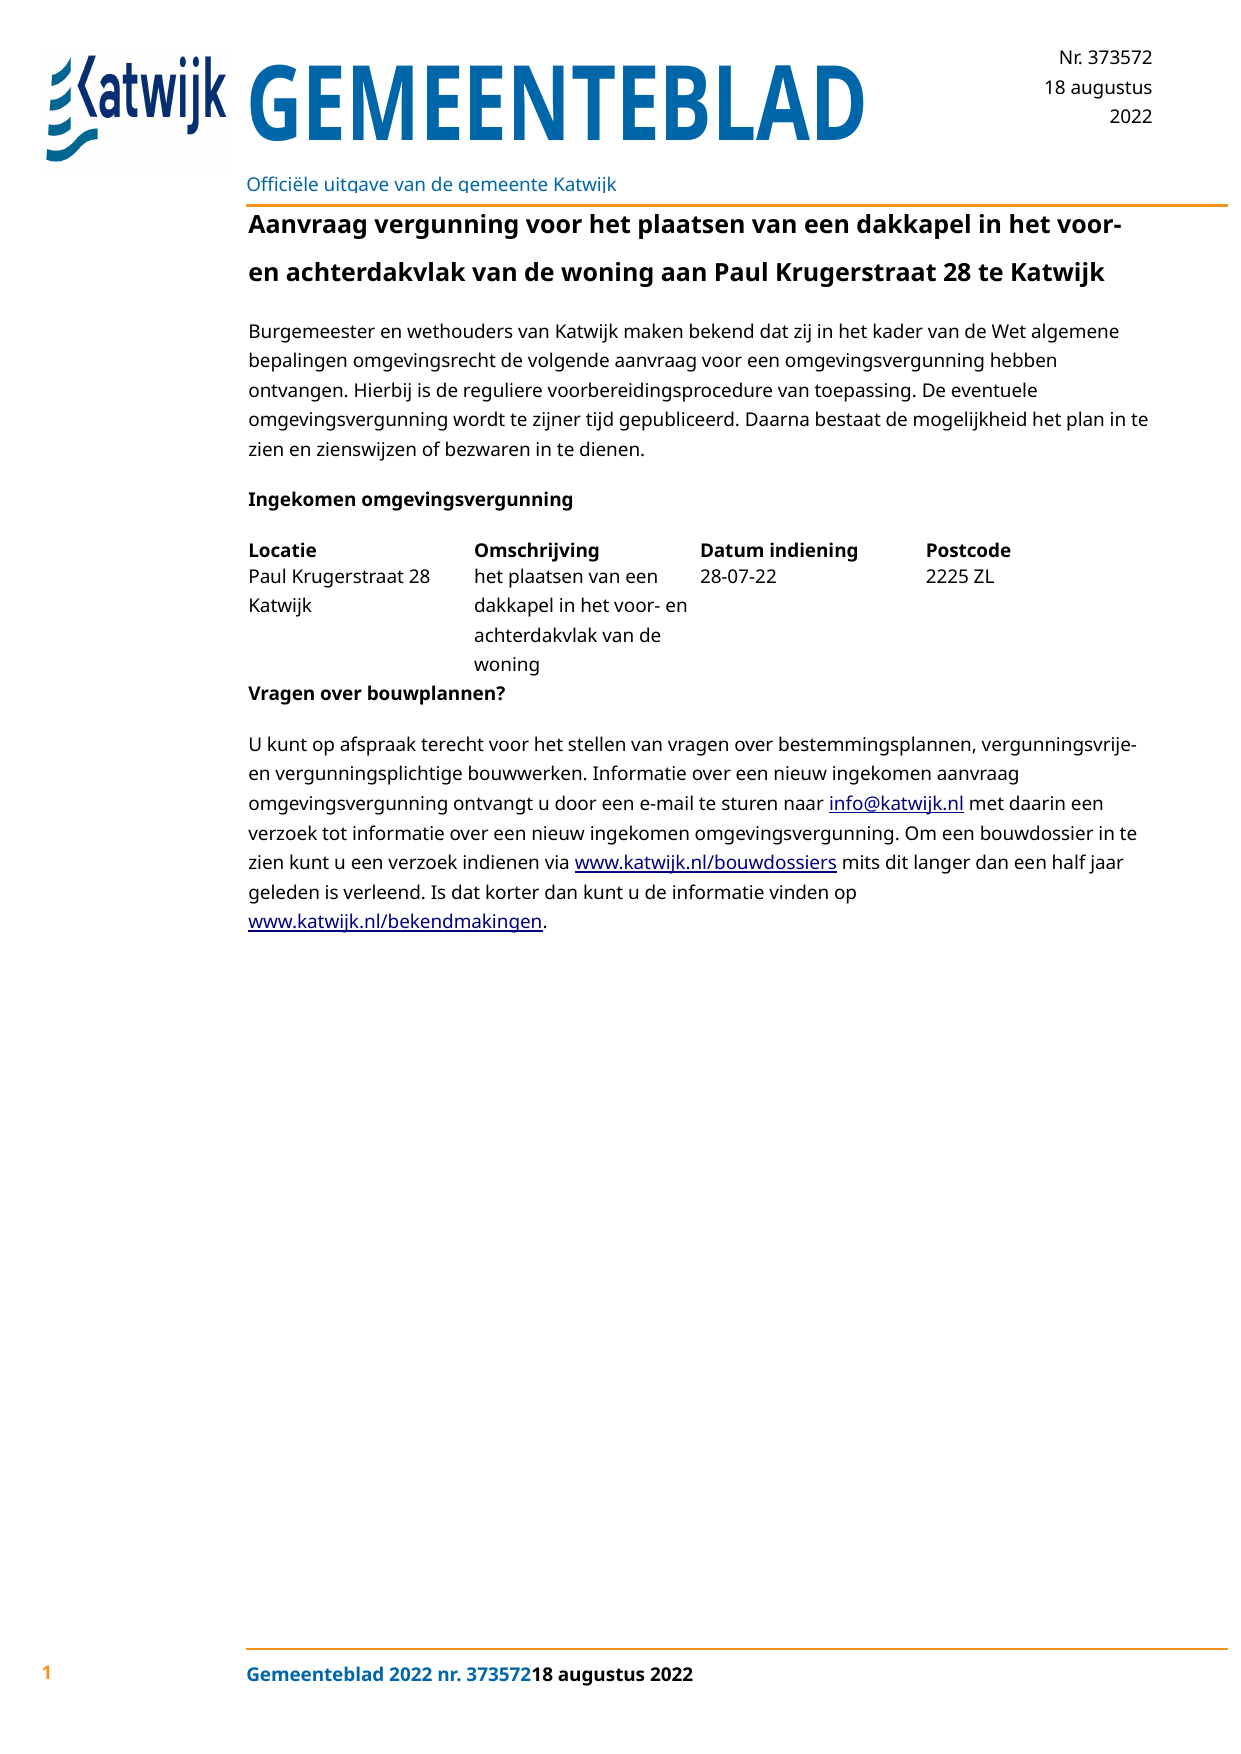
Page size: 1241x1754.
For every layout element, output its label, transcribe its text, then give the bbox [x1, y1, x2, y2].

text Aanvraag vergunning voor het plaatsen van een dakkapel in het voor- en achterdakvlak van de woning aan Paul Krugerstraat 28 te Katwijk [248, 207, 1152, 288]
picture [41, 47, 231, 172]
text Ingekomen omgevingsvergunning [248, 487, 1152, 512]
table_cell het plaatsen van een dakkapel in het voor- en achterdakvlak van de woning [474, 563, 700, 677]
table_cell 28-07-22 [700, 563, 926, 677]
table_cell 2225 ZL [926, 563, 1152, 677]
text U kunt op afspraak terecht voor het stellen van vragen over bestemmingsplannen, vergunningsvrije- en vergunningsplichtige bouwwerken. Informatie over een nieuw ingekomen aanvraag omgevingsvergunning ontvangt u door een e-mail te sturen naar info@katwijk.nl met daarin een verzoek tot informatie over een nieuw ingekomen omgevingsvergunning. Om een bouwdossier in te zien kunt u een verzoek indienen via www.katwijk.nl/bouwdossiers mits dit langer dan een half jaar geleden is verleend. Is dat korter dan kunt u de informatie vinden op www.katwijk.nl/bekendmakingen. [248, 731, 1152, 934]
table_header Datum indiening [700, 537, 926, 563]
table_cell Paul Krugerstraat 28 Katwijk [248, 563, 474, 677]
table_header Postcode [926, 537, 1152, 563]
text Vragen over bouwplannen? [248, 681, 1152, 706]
table_header Locatie [248, 537, 474, 563]
text Burgemeester en wethouders van Katwijk maken bekend dat zij in het kader van de Wet algemene bepalingen omgevingsrecht de volgende aanvraag voor een omgevingsvergunning hebben ontvangen. Hierbij is de reguliere voorbereidingsprocedure van toepassing. De eventuele omgevingsvergunning wordt te zijner tijd gepubliceerd. Daarna bestaat de mogelijkheid het plan in te zien en zienswijzen of bezwaren in te dienen. [248, 318, 1152, 462]
table_header Omschrijving [474, 537, 700, 563]
